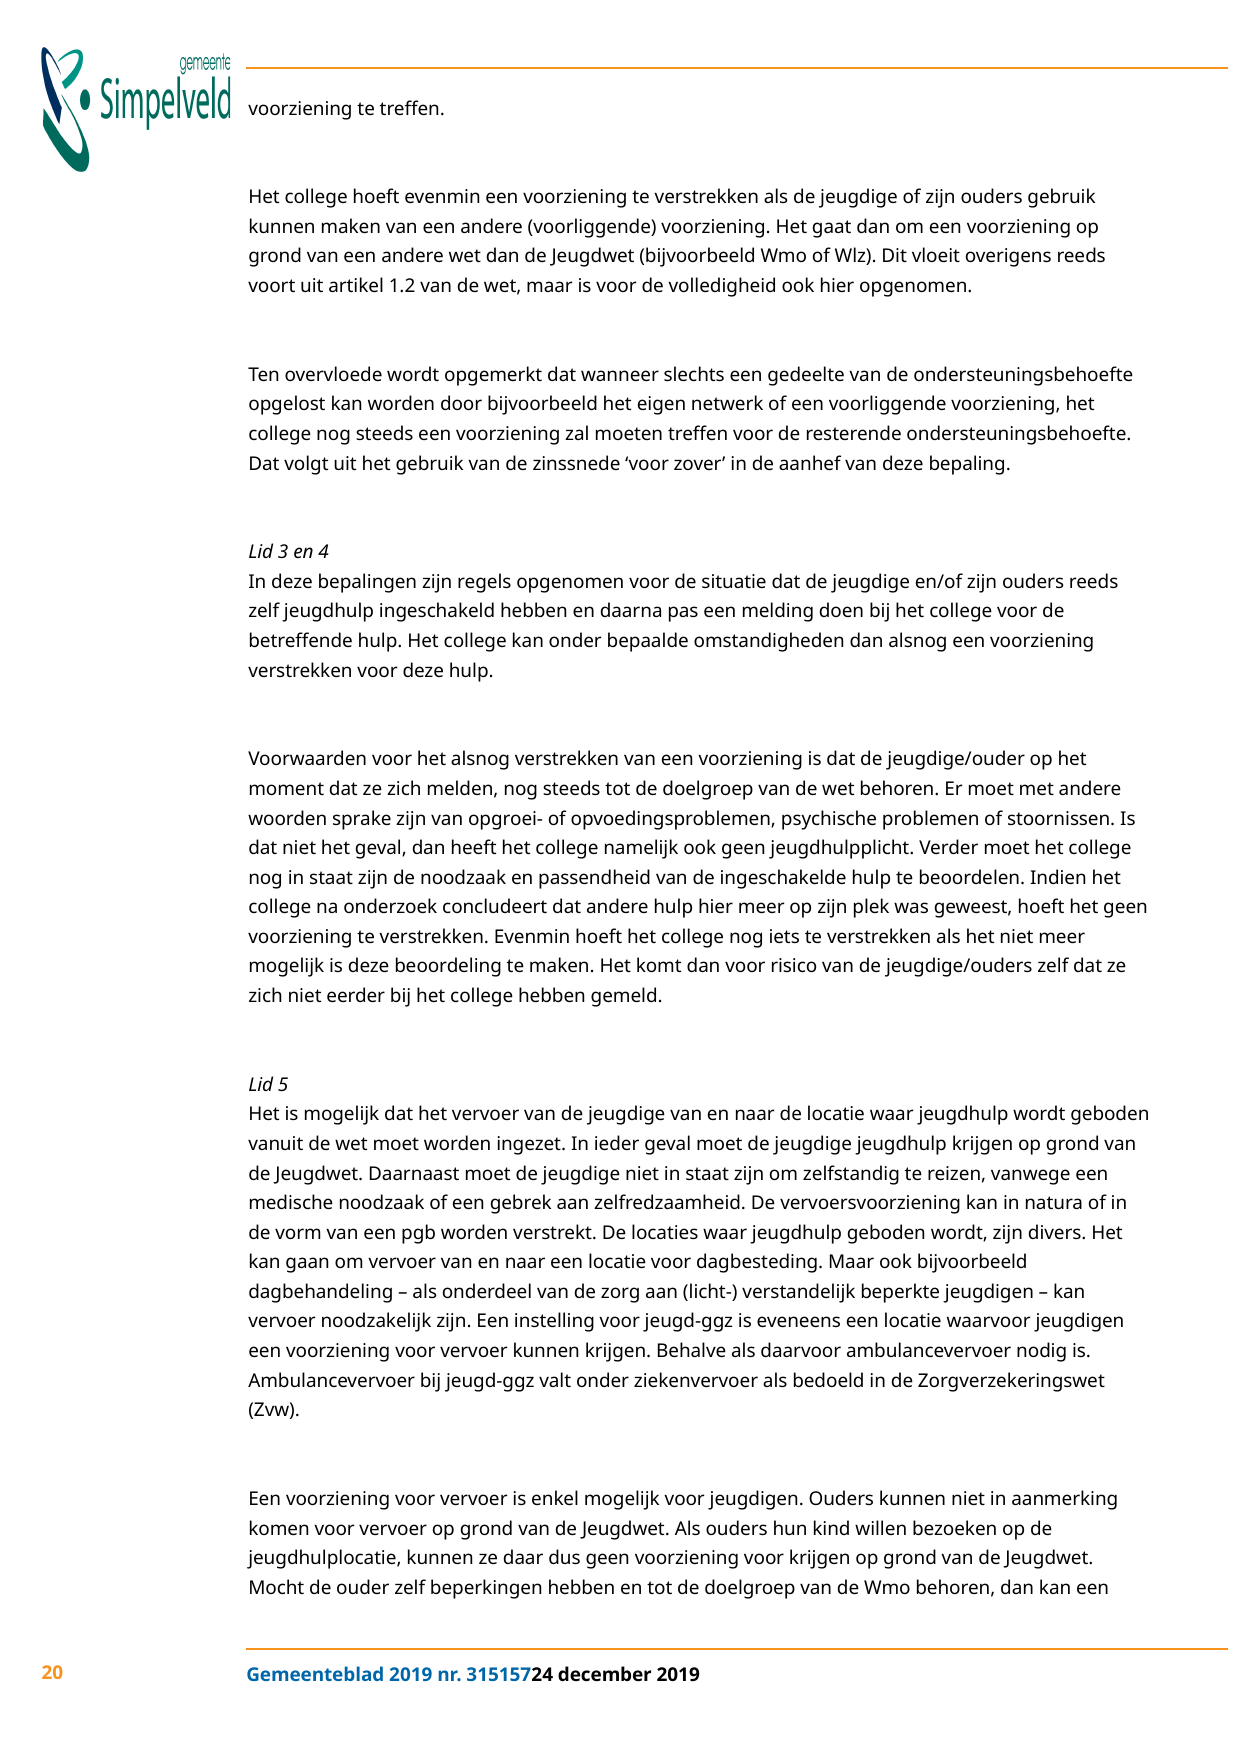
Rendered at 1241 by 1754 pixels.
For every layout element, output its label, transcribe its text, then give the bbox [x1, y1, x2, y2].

text Een voorziening voor vervoer is enkel mogelijk voor jeugdigen. Ouders kunnen niet in aanmerking komen voor vervoer op grond van de Jeugdwet. Als ouders hun kind willen bezoeken op de jeugdhulplocatie, kunnen ze daar dus geen voorziening voor krijgen op grond van de Jeugdwet. Mocht de ouder zelf beperkingen hebben en tot de doelgroep van de Wmo behoren, dan kan een [248, 1485, 1152, 1600]
picture [41, 47, 231, 172]
text Het is mogelijk dat het vervoer van de jeugdige van en naar de locatie waar jeugdhulp wordt geboden vanuit de wet moet worden ingezet. In ieder geval moet de jeugdige jeugdhulp krijgen op grond van de Jeugdwet. Daarnaast moet de jeugdige niet in staat zijn om zelfstandig te reizen, vanwege een medische noodzaak of een gebrek aan zelfredzaamheid. De vervoersvoorziening kan in natura of in de vorm van een pgb worden verstrekt. De locaties waar jeugdhulp geboden wordt, zijn divers. Het kan gaan om vervoer van en naar een locatie voor dagbesteding. Maar ook bijvoorbeeld dagbehandeling – als onderdeel van de zorg aan (licht-) verstandelijk beperkte jeugdigen – kan vervoer noodzakelijk zijn. Een instelling voor jeugd-ggz is eveneens een locatie waarvoor jeugdigen een voorziening voor vervoer kunnen krijgen. Behalve als daarvoor ambulancevervoer nodig is. Ambulancevervoer bij jeugd-ggz valt onder ziekenvervoer als bedoeld in de Zorgverzekeringswet (Zvw). [248, 1101, 1152, 1422]
text In deze bepalingen zijn regels opgenomen voor de situatie dat de jeugdige en/of zijn ouders reeds zelf jeugdhulp ingeschakeld hebben en daarna pas een melding doen bij het college voor de betreffende hulp. Het college kan onder bepaalde omstandigheden dan alsnog een voorziening verstrekken voor deze hulp. [248, 568, 1152, 683]
text voorziening te treffen. [248, 95, 1152, 121]
text Ten overvloede wordt opgemerkt dat wanneer slechts een gedeelte van de ondersteuningsbehoefte opgelost kan worden door bijvoorbeeld het eigen netwerk of een voorliggende voorziening, het college nog steeds een voorziening zal moeten treffen voor de resterende ondersteuningsbehoefte. Dat volgt uit het gebruik van de zinssnede ‘voor zover’ in de aanhef van deze bepaling. [248, 361, 1152, 476]
text Voorwaarden voor het alsnog verstrekken van een voorziening is dat de jeugdige/ouder op het moment dat ze zich melden, nog steeds tot de doelgroep van de wet behoren. Er moet met andere woorden sprake zijn van opgroei- of opvoedingsproblemen, psychische problemen of stoornissen. Is dat niet het geval, dan heeft het college namelijk ook geen jeugdhulpplicht. Verder moet het college nog in staat zijn de noodzaak en passendheid van de ingeschakelde hulp te beoordelen. Indien het college na onderzoek concludeert dat andere hulp hier meer op zijn plek was geweest, hoeft het geen voorziening te verstrekken. Evenmin hoeft het college nog iets te verstrekken als het niet meer mogelijk is deze beoordeling te maken. Het komt dan voor risico van de jeugdige/ouders zelf dat ze zich niet eerder bij het college hebben gemeld. [248, 746, 1152, 1008]
text Lid 3 en 4 [248, 538, 1152, 564]
text Het college hoeft evenmin een voorziening te verstrekken als de jeugdige of zijn ouders gebruik kunnen maken van een andere (voorliggende) voorziening. Het gaat dan om een voorziening op grond van een andere wet dan de Jeugdwet (bijvoorbeeld Wmo of Wlz). Dit vloeit overigens reeds voort uit artikel 1.2 van de wet, maar is voor de volledigheid ook hier opgenomen. [248, 183, 1152, 298]
text Lid 5 [248, 1071, 1152, 1097]
